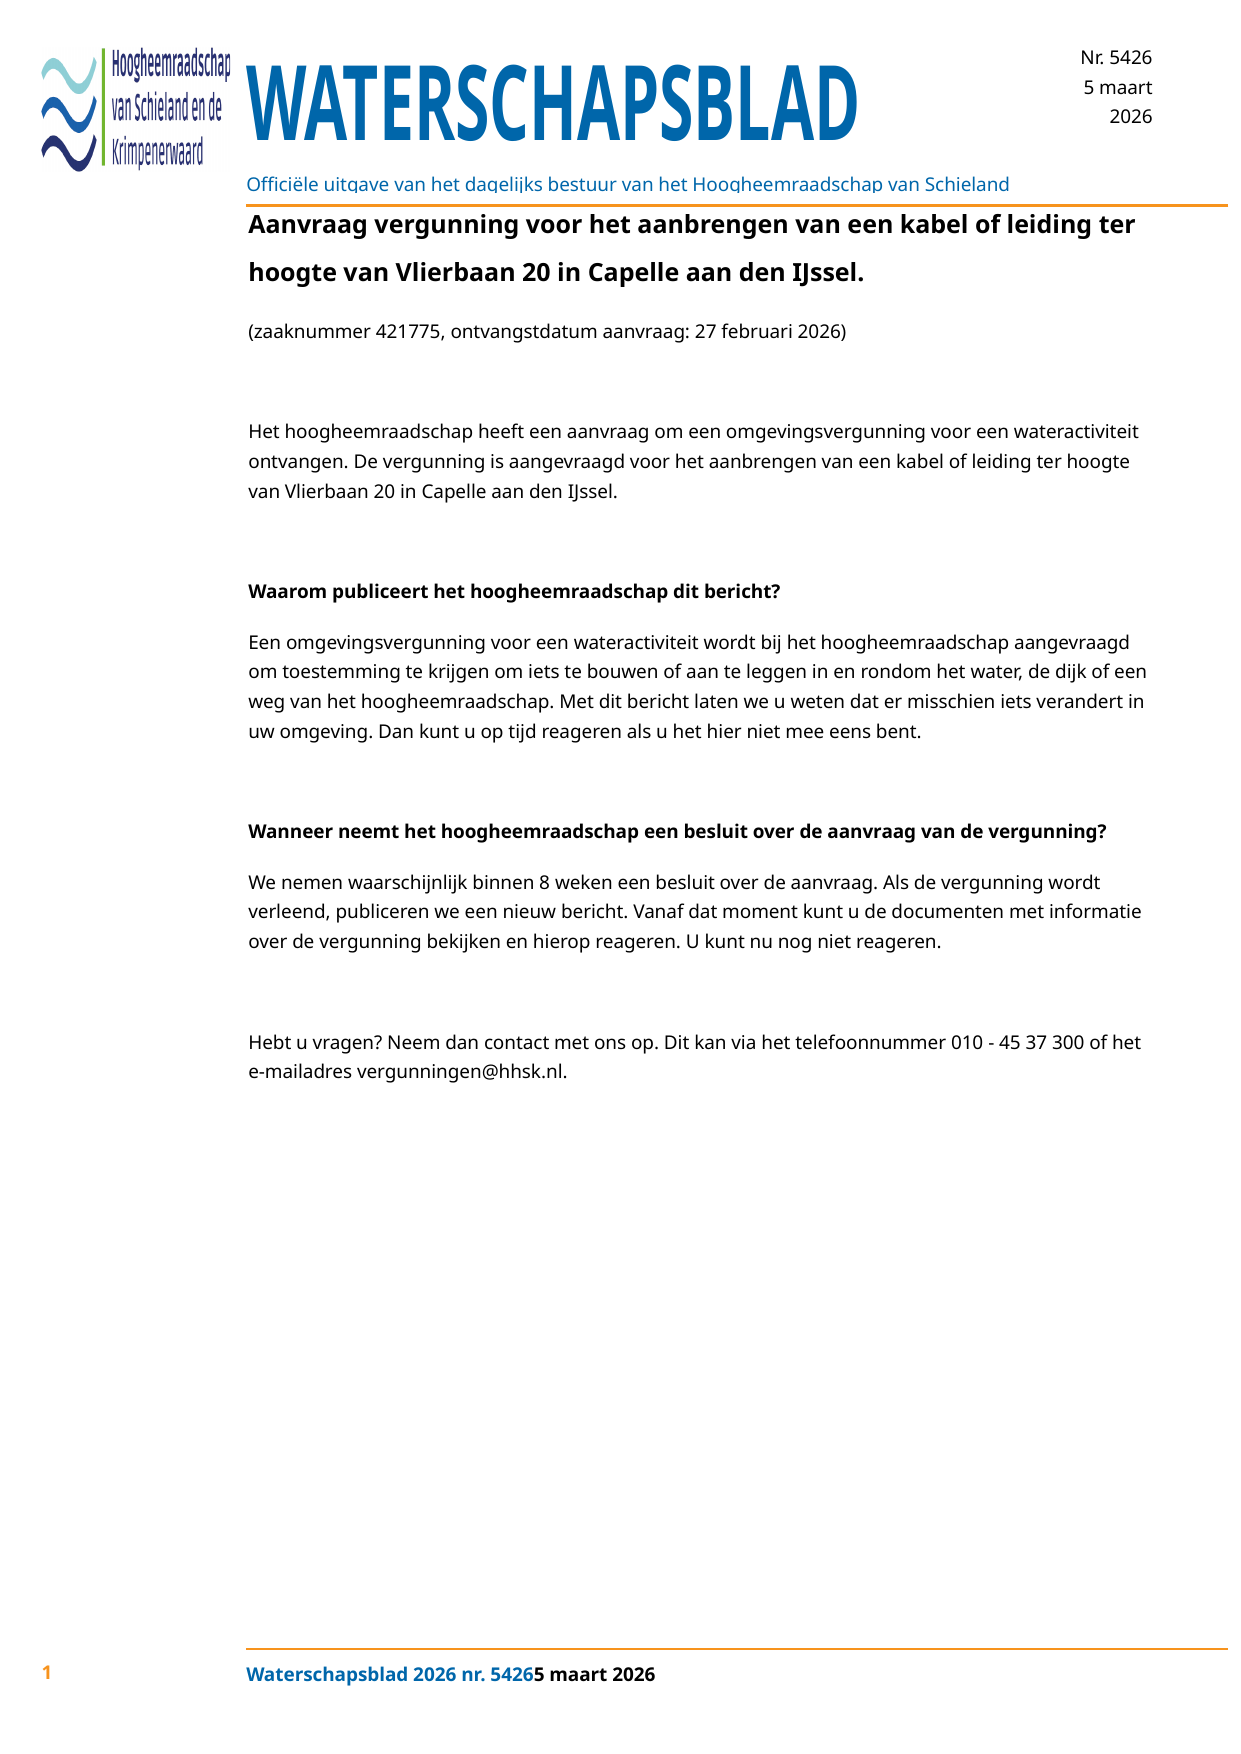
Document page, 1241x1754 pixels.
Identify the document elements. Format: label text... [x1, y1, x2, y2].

text Een omgevingsvergunning voor een wateractiviteit wordt bij het hoogheemraadschap aangevraagd om toestemming te krijgen om iets te bouwen of aan te leggen in en rondom het water, de dijk of een weg van het hoogheemraadschap. Met dit bericht laten we u weten dat er misschien iets verandert in uw omgeving. Dan kunt u op tijd reageren als u het hier niet mee eens bent. [248, 629, 1152, 744]
text Aanvraag vergunning voor het aanbrengen van een kabel of leiding ter hoogte van Vlierbaan 20 in Capelle aan den IJssel. [248, 207, 1152, 288]
text We nemen waarschijnlijk binnen 8 weken een besluit over de aanvraag. Als de vergunning wordt verleend, publiceren we een nieuw bericht. Vanaf dat moment kunt u de documenten met informatie over de vergunning bekijken en hierop reageren. U kunt nu nog niet reageren. [248, 869, 1152, 954]
text Hebt u vragen? Neem dan contact met ons op. Dit kan via het telefoonnummer 010 - 45 37 300 of het e-mailadres vergunningen@hhsk.nl. [248, 1029, 1152, 1084]
text Het hoogheemraadschap heeft een aanvraag om een omgevingsvergunning voor een wateractiviteit ontvangen. De vergunning is aangevraagd voor het aanbrengen van een kabel of leiding ter hoogte van Vlierbaan 20 in Capelle aan den IJssel. [248, 419, 1152, 504]
text (zaaknummer 421775, ontvangstdatum aanvraag: 27 februari 2026) [248, 318, 1152, 344]
picture [41, 47, 231, 172]
text Wanneer neemt het hoogheemraadschap een besluit over de aanvraag van de vergunning? [248, 819, 1152, 844]
text Waarom publiceert het hoogheemraadschap dit bericht? [248, 579, 1152, 604]
